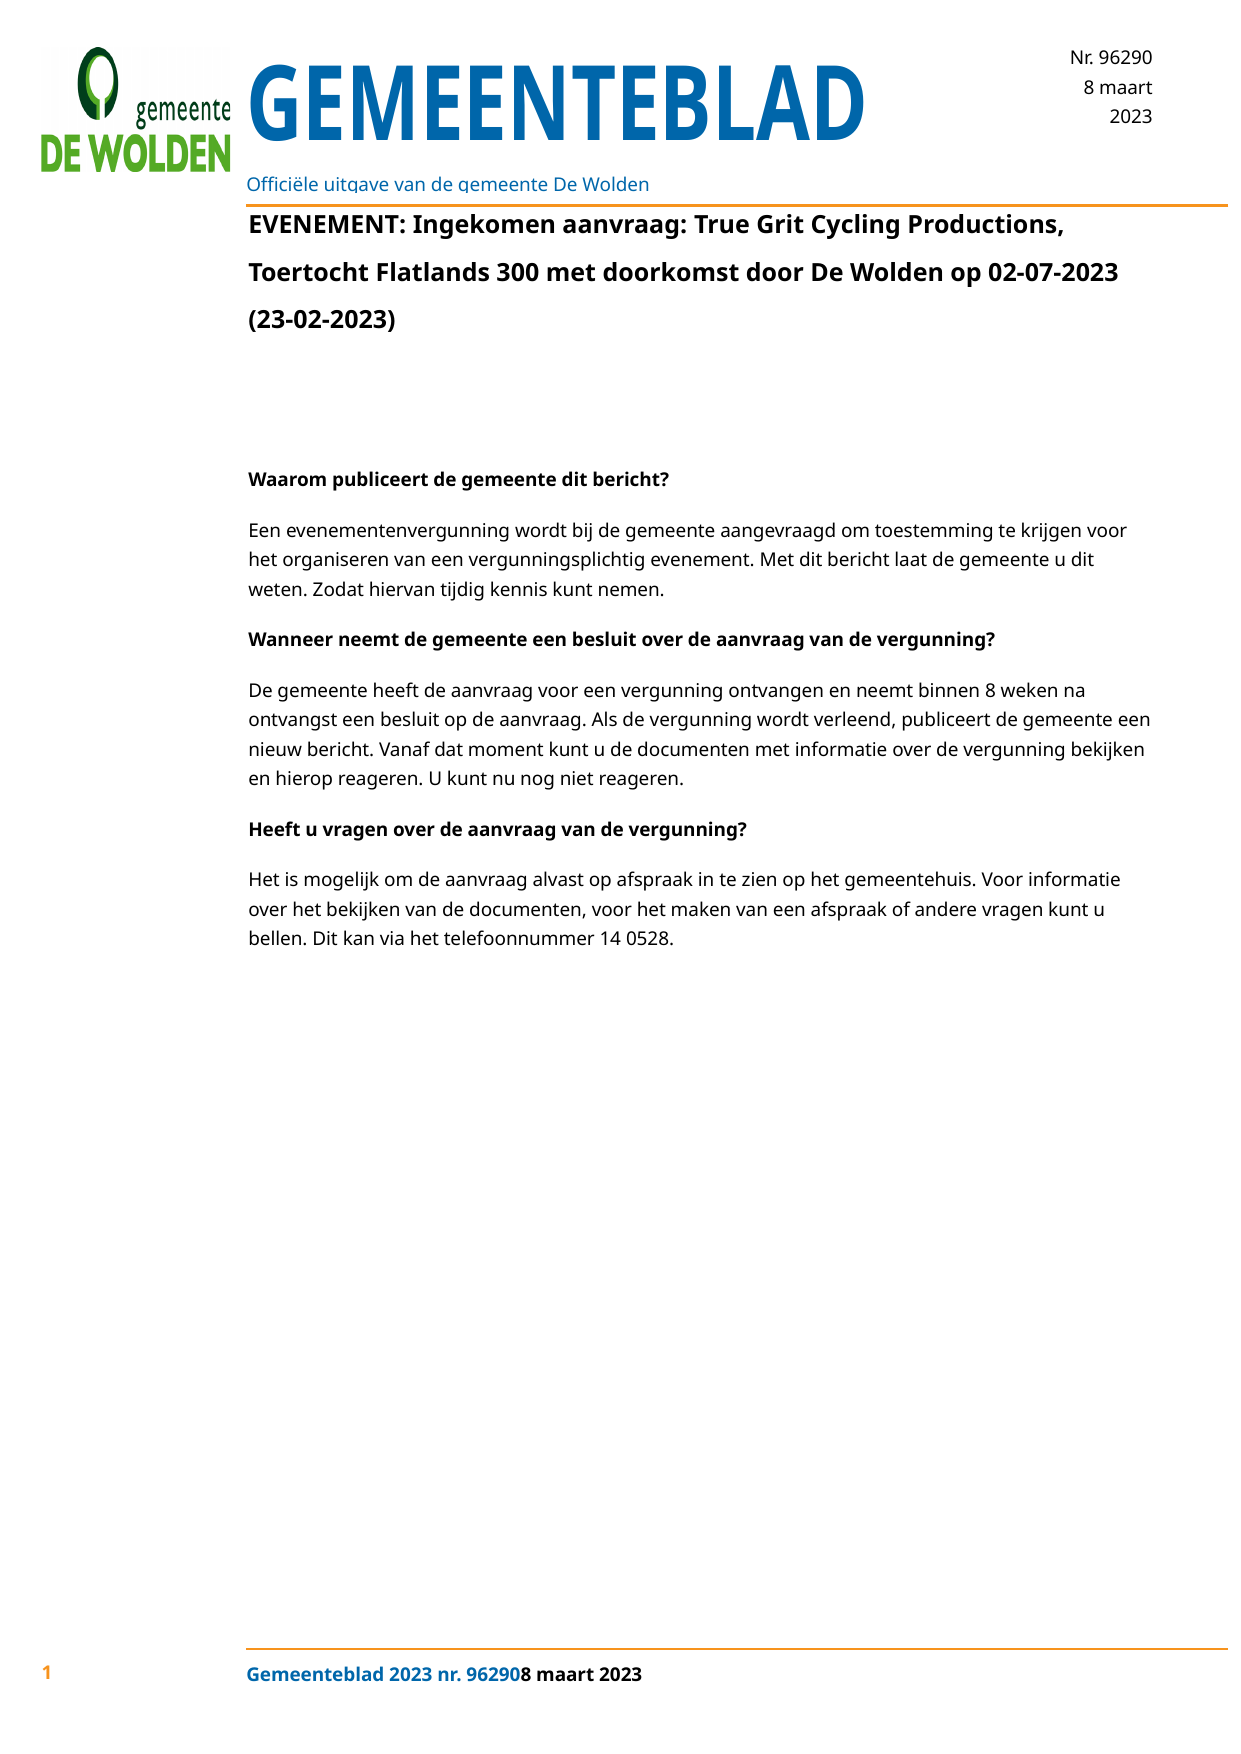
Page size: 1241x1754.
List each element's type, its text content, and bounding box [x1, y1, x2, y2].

text EVENEMENT: Ingekomen aanvraag: True Grit Cycling Productions, Toertocht Flatlands 300 met doorkomst door De Wolden op 02-07-2023 (23-02-2023) [248, 207, 1152, 336]
text Wanneer neemt de gemeente een besluit over de aanvraag van de vergunning? [248, 626, 1152, 652]
text Waarom publiceert de gemeente dit bericht? [248, 466, 1152, 492]
picture [41, 47, 231, 172]
text Heeft u vragen over de aanvraag van de vergunning? [248, 816, 1152, 842]
text De gemeente heeft de aanvraag voor een vergunning ontvangen en neemt binnen 8 weken na ontvangst een besluit op de aanvraag. Als de vergunning wordt verleend, publiceert de gemeente een nieuw bericht. Vanaf dat moment kunt u de documenten met informatie over de vergunning bekijken en hierop reageren. U kunt nu nog niet reageren. [248, 677, 1152, 791]
text Een evenementenvergunning wordt bij de gemeente aangevraagd om toestemming te krijgen voor het organiseren van een vergunningsplichtig evenement. Met dit bericht laat de gemeente u dit weten. Zodat hiervan tijdig kennis kunt nemen. [248, 517, 1152, 602]
text Het is mogelijk om de aanvraag alvast op afspraak in te zien op het gemeentehuis. Voor informatie over het bekijken van de documenten, voor het maken van een afspraak of andere vragen kunt u bellen. Dit kan via het telefoonnummer 14 0528. [248, 866, 1152, 951]
